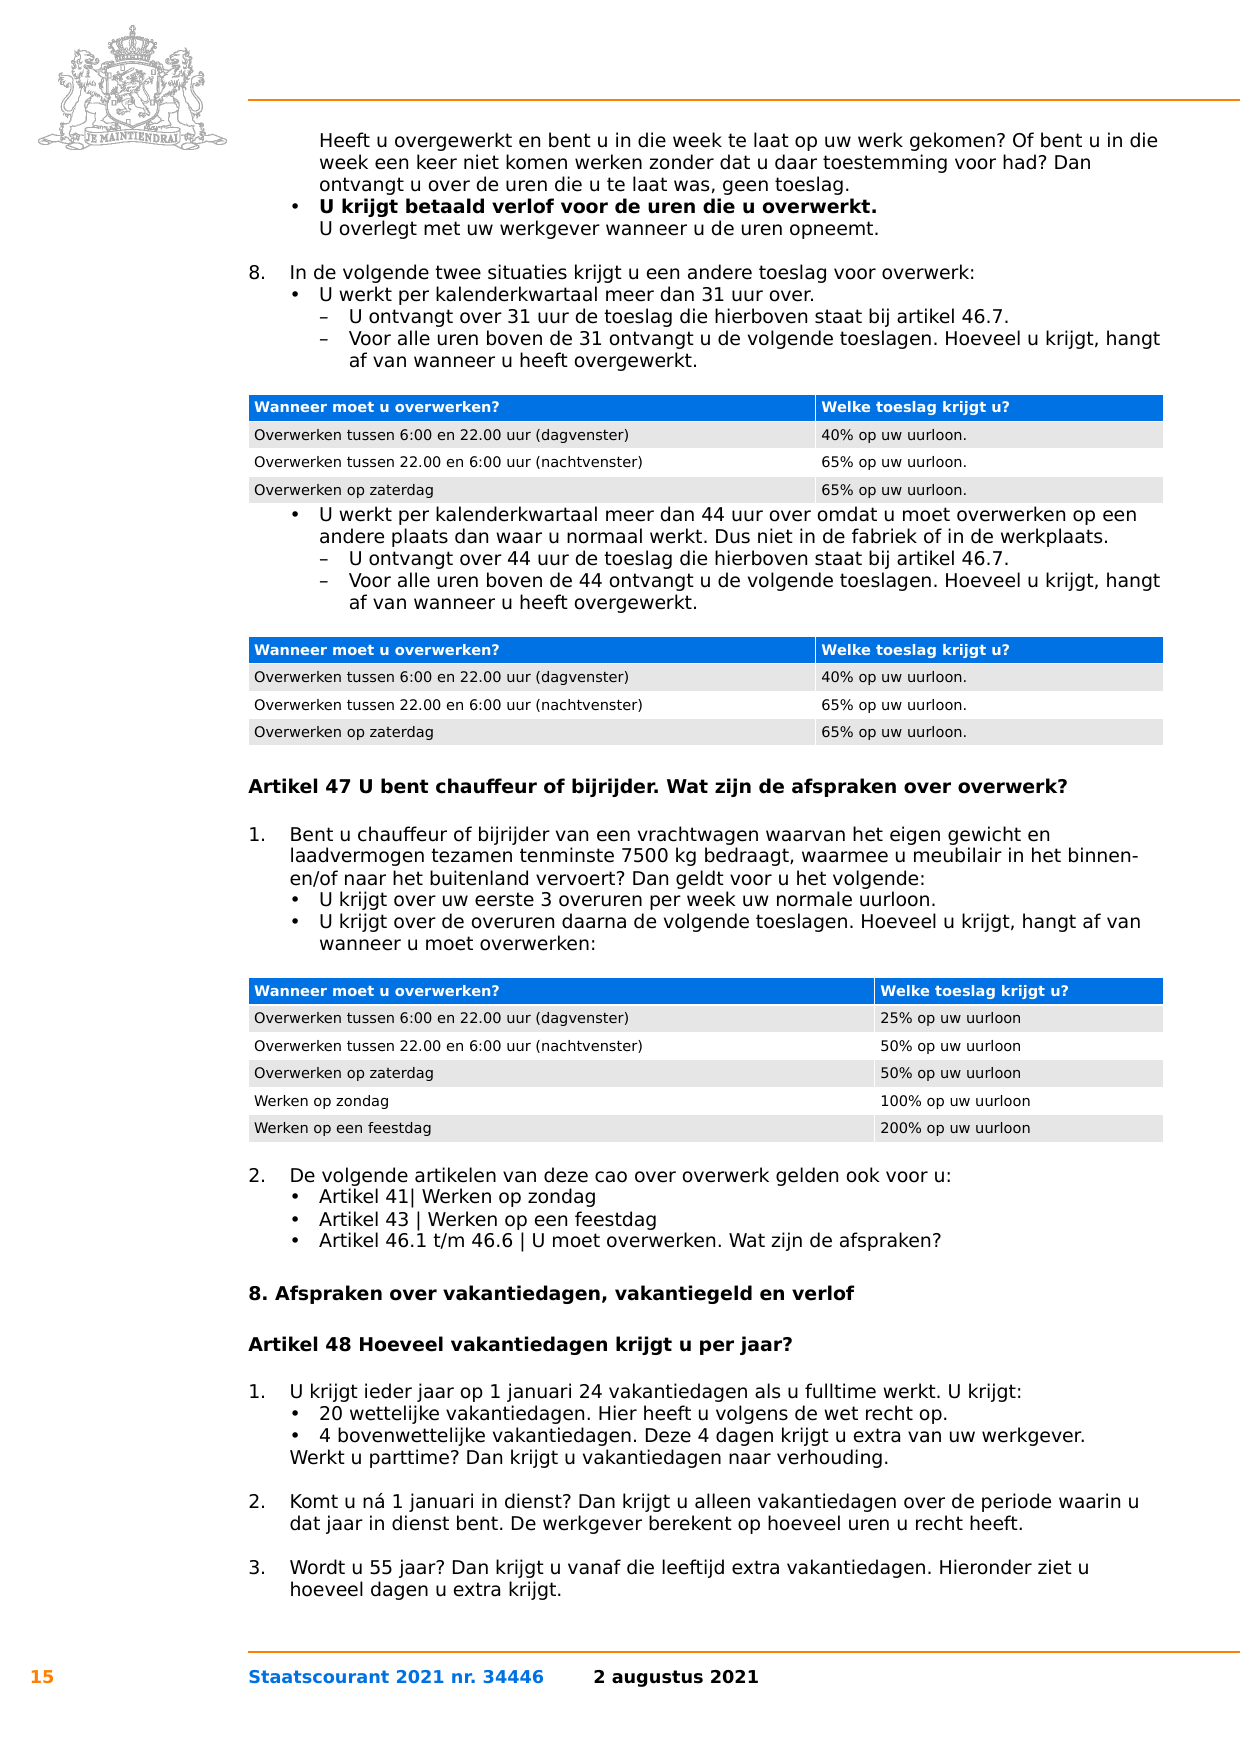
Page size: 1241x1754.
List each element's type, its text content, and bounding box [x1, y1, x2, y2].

table_cell 65% op uw uurloon. [816, 692, 1163, 718]
table_cell Overwerken tussen 6:00 en 22.00 uur (dagvenster) [249, 1006, 874, 1032]
table_header Wanneer moet u overwerken? [249, 637, 815, 663]
text 1. U krijgt ieder jaar op 1 januari 24 vakantiedagen als u fulltime werkt. U krijgt: [248, 1381, 1163, 1403]
subtitle 8. Afspraken over vakantiedagen, vakantiegeld en verlof [248, 1282, 1163, 1304]
text • U werkt per kalenderkwartaal meer dan 44 uur over omdat u moet overwerken op een andere plaats dan waar u normaal werkt. Dus niet in de fabriek of in de werkplaats. [289, 504, 1163, 548]
table_header Wanneer moet u overwerken? [249, 978, 874, 1004]
text • 20 wettelijke vakantiedagen. Hier heeft u volgens de wet recht op. [289, 1403, 1163, 1425]
table_cell 65% op uw uurloon. [816, 449, 1163, 476]
text – Voor alle uren boven de 31 ontvangt u de volgende toeslagen. Hoeveel u krijgt, hangt af van wanneer u heeft overgewerkt. [319, 328, 1163, 372]
text • Artikel 43 | Werken op een feestdag [289, 1208, 1163, 1230]
table_cell Overwerken tussen 22.00 en 6:00 uur (nachtvenster) [249, 692, 815, 718]
text • U krijgt over uw eerste 3 overuren per week uw normale uurloon. [289, 889, 1163, 911]
table_cell Overwerken op zaterdag [249, 719, 815, 745]
table_header Welke toeslag krijgt u? [875, 978, 1163, 1004]
table_cell Overwerken tussen 6:00 en 22.00 uur (dagvenster) [249, 664, 815, 691]
table_cell 65% op uw uurloon. [816, 477, 1163, 503]
text 2. De volgende artikelen van deze cao over overwerk gelden ook voor u: [248, 1164, 1163, 1186]
table_cell 40% op uw uurloon. [816, 422, 1163, 448]
subtitle Artikel 48 Hoeveel vakantiedagen krijgt u per jaar? [248, 1334, 1163, 1356]
table_cell Overwerken tussen 22.00 en 6:00 uur (nachtvenster) [249, 1033, 874, 1059]
table_cell 40% op uw uurloon. [816, 664, 1163, 691]
text – U ontvangt over 31 uur de toeslag die hierboven staat bij artikel 46.7. [319, 306, 1163, 328]
text – U ontvangt over 44 uur de toeslag die hierboven staat bij artikel 46.7. [319, 548, 1163, 570]
text • Artikel 41| Werken op zondag [289, 1186, 1163, 1208]
text 3. Wordt u 55 jaar? Dan krijgt u vanaf die leeftijd extra vakantiedagen. Hieronder ziet u hoeveel dagen u extra krijgt. [248, 1557, 1163, 1601]
table_cell Werken op zondag [249, 1088, 874, 1114]
text • 4 bovenwettelijke vakantiedagen. Deze 4 dagen krijgt u extra van uw werkgever. [289, 1425, 1163, 1447]
table_cell 100% op uw uurloon [875, 1088, 1163, 1114]
subtitle Artikel 47 U bent chauffeur of bijrijder. Wat zijn de afspraken over overwerk? [248, 776, 1163, 798]
text 1. Bent u chauffeur of bijrijder van een vrachtwagen waarvan het eigen gewicht en laadvermogen tezamen tenminste 7500 kg bedraagt, waarmee u meubilair in het binnen- en/of naar het buitenland vervoert? Dan geldt voor u het volgende: [248, 823, 1163, 889]
table_cell 50% op uw uurloon [875, 1060, 1163, 1087]
text 2. Komt u ná 1 januari in dienst? Dan krijgt u alleen vakantiedagen over de periode waarin u dat jaar in dienst bent. De werkgever berekent op hoeveel uren u recht heeft. [248, 1491, 1163, 1535]
table_cell Overwerken op zaterdag [249, 477, 815, 503]
table_cell 25% op uw uurloon [875, 1006, 1163, 1032]
table_cell 200% op uw uurloon [875, 1115, 1163, 1142]
table_cell Overwerken op zaterdag [249, 1060, 874, 1087]
text • U krijgt betaald verlof voor de uren die u overwerkt. [289, 196, 1163, 218]
text Heeft u overgewerkt en bent u in die week te laat op uw werk gekomen? Of bent u in die week een keer niet komen werken zonder dat u daar toestemming voor had? Dan ontvangt u over de uren die u te laat was, geen toeslag. [319, 130, 1163, 196]
table_header Welke toeslag krijgt u? [816, 395, 1163, 421]
table_cell Overwerken tussen 22.00 en 6:00 uur (nachtvenster) [249, 449, 815, 476]
table_cell Werken op een feestdag [249, 1115, 874, 1142]
table_cell 65% op uw uurloon. [816, 719, 1163, 745]
table_header Welke toeslag krijgt u? [816, 637, 1163, 663]
picture [38, 25, 227, 150]
table_cell 50% op uw uurloon [875, 1033, 1163, 1059]
text – Voor alle uren boven de 44 ontvangt u de volgende toeslagen. Hoeveel u krijgt, hangt af van wanneer u heeft overgewerkt. [319, 570, 1163, 614]
text U overlegt met uw werkgever wanneer u de uren opneemt. [319, 218, 1163, 240]
text • U werkt per kalenderkwartaal meer dan 31 uur over. [289, 284, 1163, 306]
text 8. In de volgende twee situaties krijgt u een andere toeslag voor overwerk: [248, 262, 1163, 284]
table_header Wanneer moet u overwerken? [249, 395, 815, 421]
table_cell Overwerken tussen 6:00 en 22.00 uur (dagvenster) [249, 422, 815, 448]
text • U krijgt over de overuren daarna de volgende toeslagen. Hoeveel u krijgt, hangt af van wanneer u moet overwerken: [289, 911, 1163, 955]
text • Artikel 46.1 t/m 46.6 | U moet overwerken. Wat zijn de afspraken? [289, 1230, 1163, 1252]
text Werkt u parttime? Dan krijgt u vakantiedagen naar verhouding. [289, 1447, 1163, 1469]
